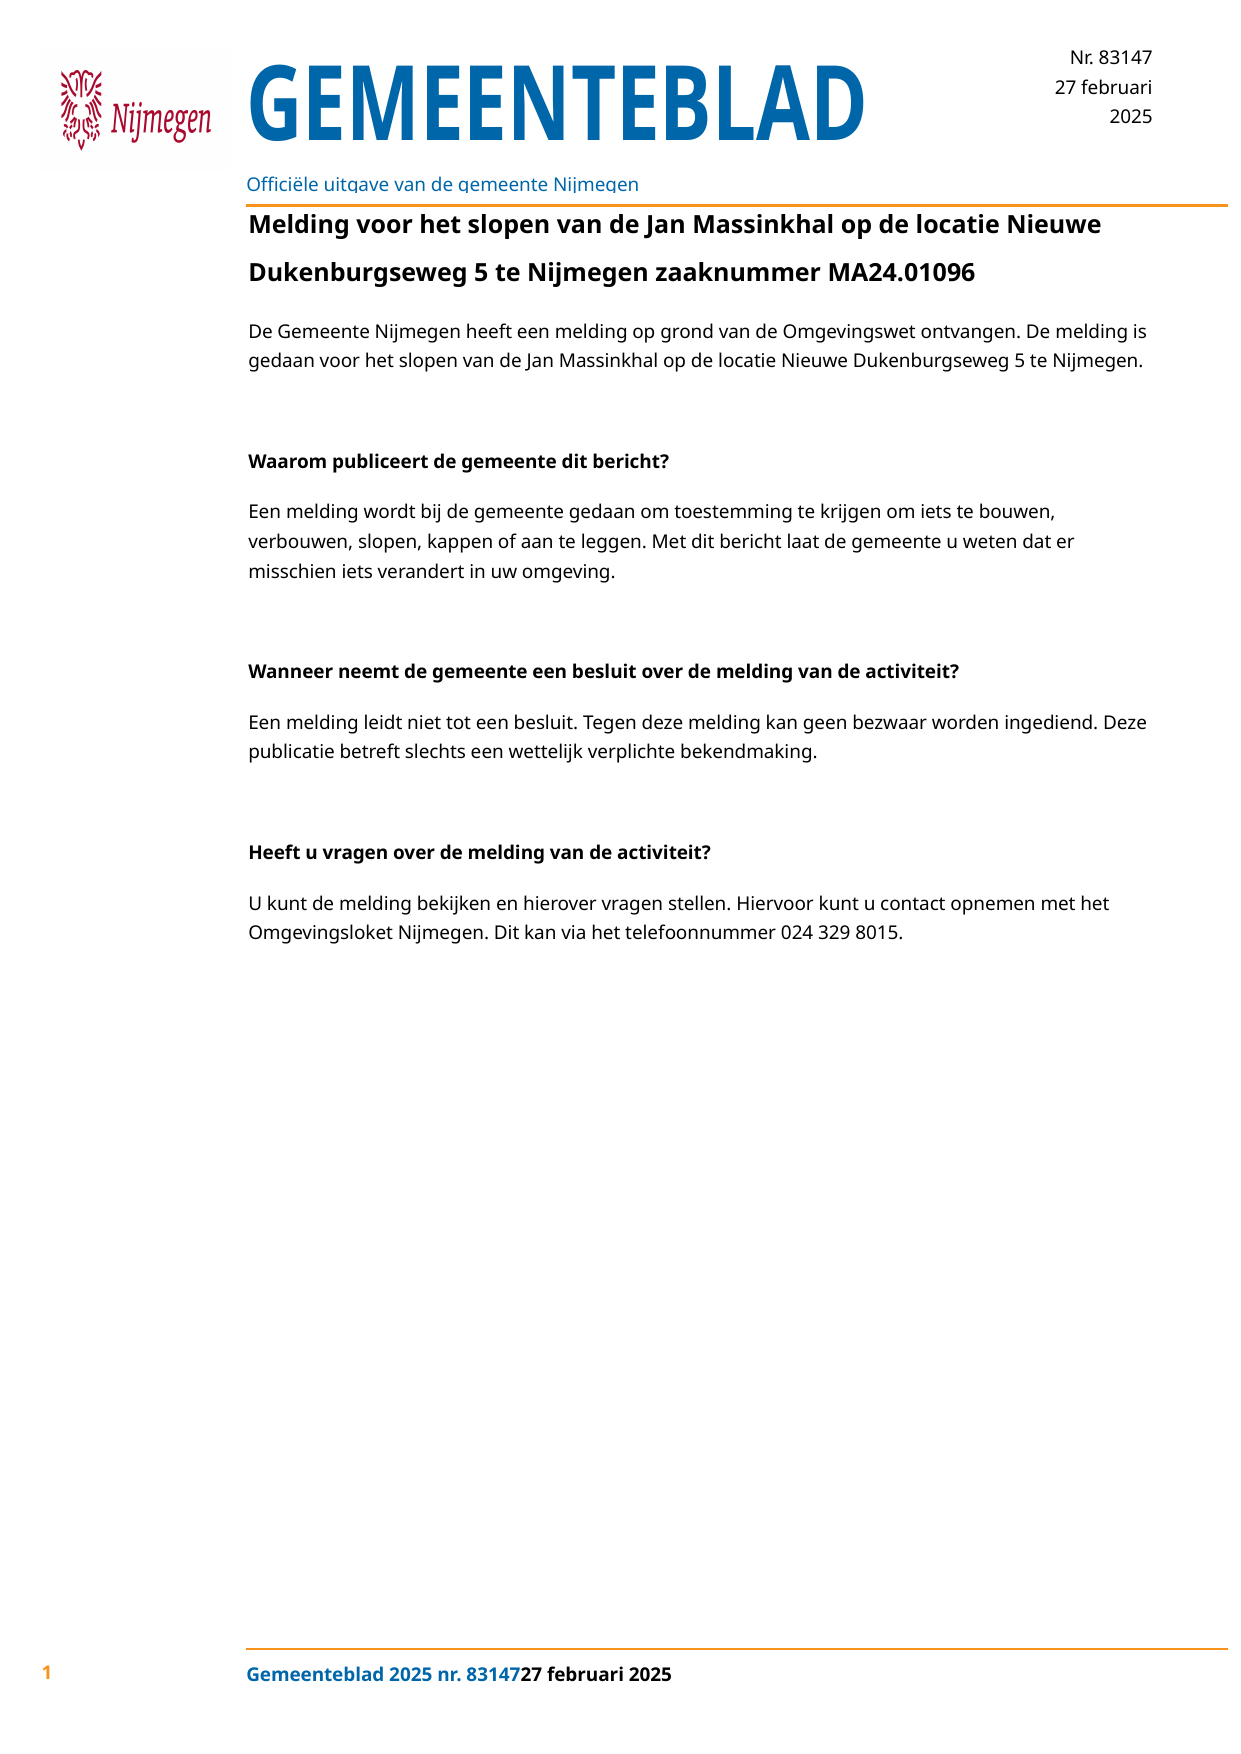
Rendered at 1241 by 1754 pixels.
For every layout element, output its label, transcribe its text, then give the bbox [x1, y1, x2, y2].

picture [41, 47, 231, 172]
text Wanneer neemt de gemeente een besluit over de melding van de activiteit? [248, 659, 1152, 684]
text Melding voor het slopen van de Jan Massinkhal op de locatie Nieuwe Dukenburgseweg 5 te Nijmegen zaaknummer MA24.01096 [248, 207, 1152, 288]
text De Gemeente Nijmegen heeft een melding op grond van de Omgevingswet ontvangen. De melding is gedaan voor het slopen van de Jan Massinkhal op de locatie Nieuwe Dukenburgseweg 5 te Nijmegen. [248, 318, 1152, 373]
text U kunt de melding bekijken en hierover vragen stellen. Hiervoor kunt u contact opnemen met het Omgevingsloket Nijmegen. Dit kan via het telefoonnummer 024 329 8015. [248, 890, 1152, 945]
text Waarom publiceert de gemeente dit bericht? [248, 448, 1152, 474]
text Een melding leidt niet tot een besluit. Tegen deze melding kan geen bezwaar worden ingediend. Deze publicatie betreft slechts een wettelijk verplichte bekendmaking. [248, 709, 1152, 764]
text Een melding wordt bij de gemeente gedaan om toestemming te krijgen om iets te bouwen, verbouwen, slopen, kappen of aan te leggen. Met dit bericht laat de gemeente u weten dat er misschien iets verandert in uw omgeving. [248, 499, 1152, 584]
text Heeft u vragen over de melding van de activiteit? [248, 839, 1152, 865]
